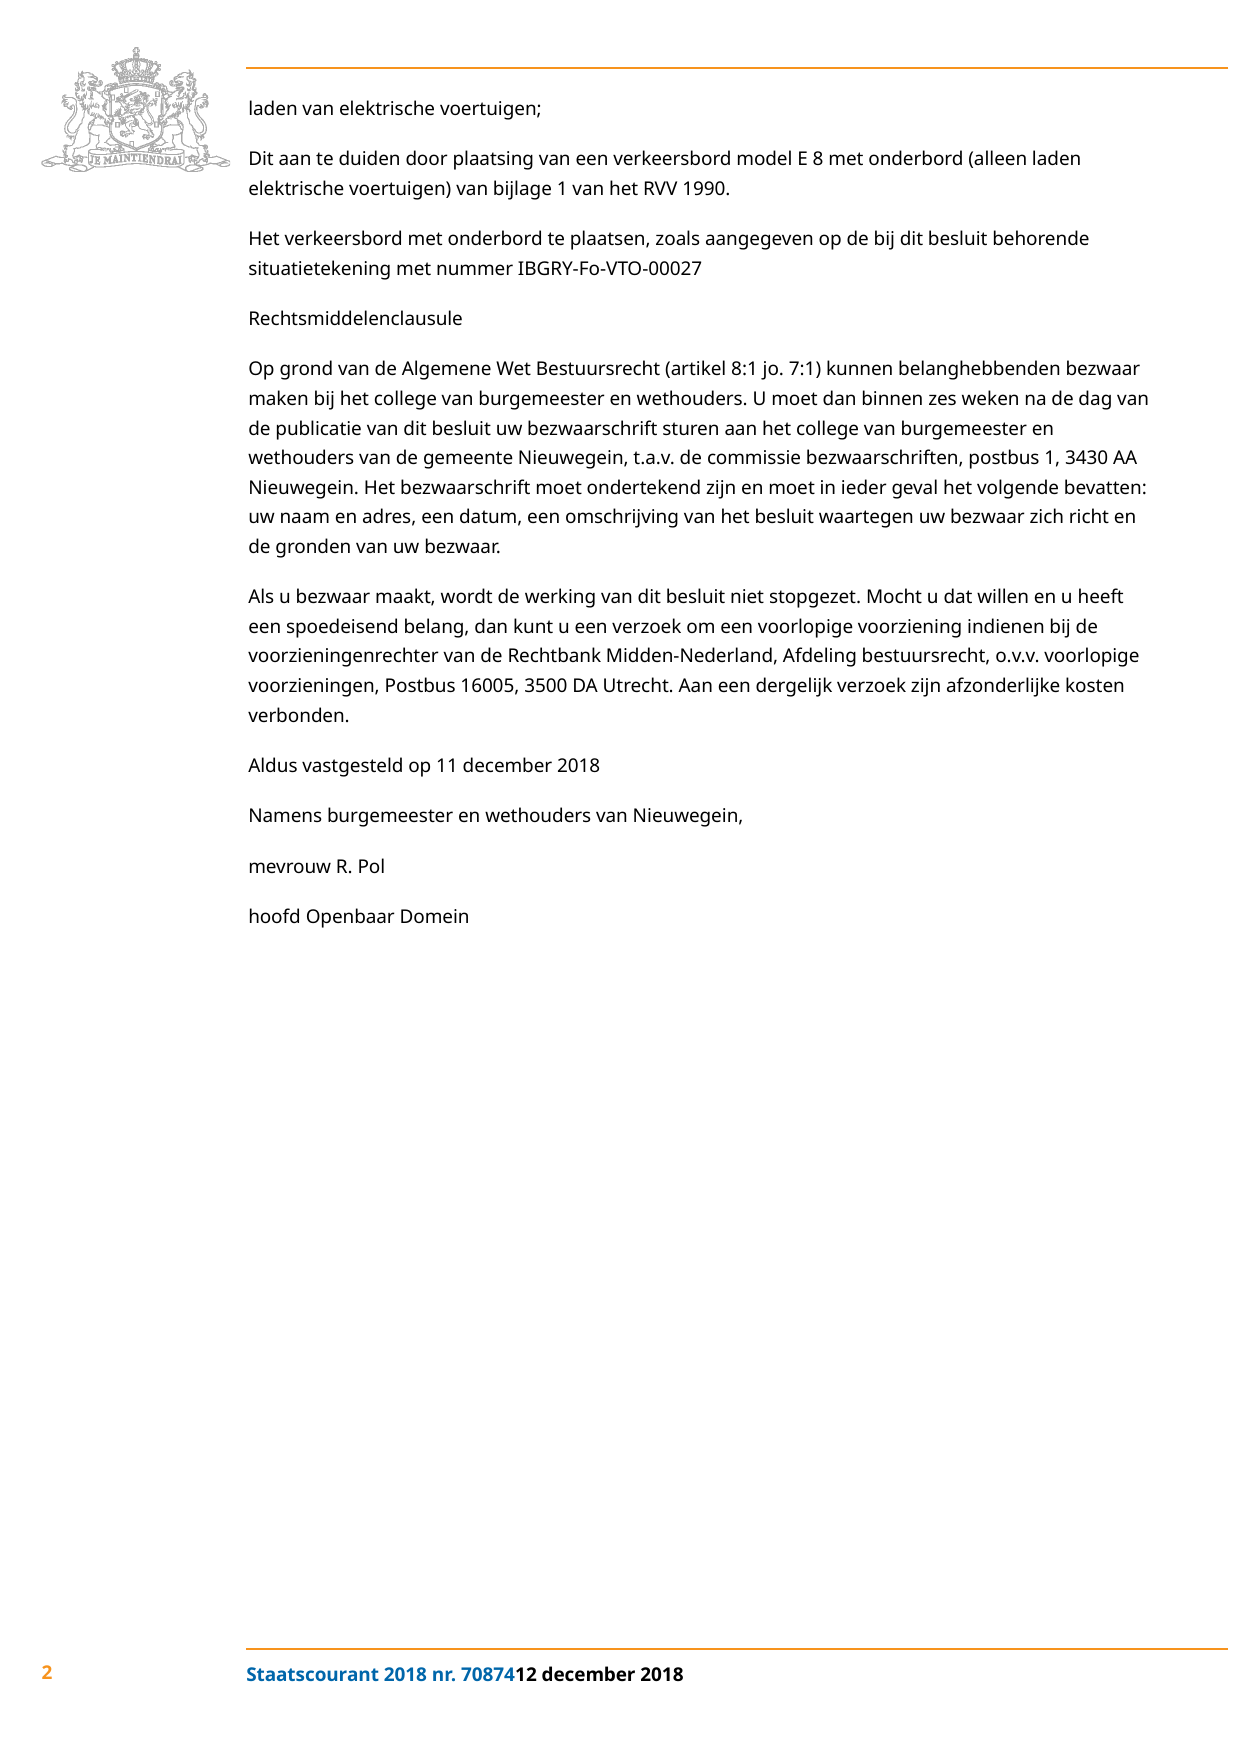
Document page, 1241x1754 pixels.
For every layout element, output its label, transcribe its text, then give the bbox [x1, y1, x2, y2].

text Namens burgemeester en wethouders van Nieuwegein, [248, 803, 1152, 828]
picture [41, 47, 231, 172]
text Het verkeersbord met onderbord te plaatsen, zoals aangegeven op de bij dit besluit behorende situatietekening met nummer IBGRY-Fo-VTO-00027 [248, 225, 1152, 281]
text mevrouw R. Pol [248, 853, 1152, 879]
text hoofd Openbaar Domein [248, 903, 1152, 929]
text Aldus vastgesteld op 11 december 2018 [248, 752, 1152, 778]
text Op grond van de Algemene Wet Bestuursrecht (artikel 8:1 jo. 7:1) kunnen belanghebbenden bezwaar maken bij het college van burgemeester en wethouders. U moet dan binnen zes weken na de dag van de publicatie van dit besluit uw bezwaarschrift sturen aan het college van burgemeester en wethouders van de gemeente Nieuwegein, t.a.v. de commissie bezwaarschriften, postbus 1, 3430 AA Nieuwegein. Het bezwaarschrift moet ondertekend zijn en moet in ieder geval het volgende bevatten: uw naam en adres, een datum, een omschrijving van het besluit waartegen uw bezwaar zich richt en de gronden van uw bezwaar. [248, 356, 1152, 559]
text laden van elektrische voertuigen; [248, 95, 1152, 121]
text Rechtsmiddelenclausule [248, 305, 1152, 331]
text Dit aan te duiden door plaatsing van een verkeersbord model E 8 met onderbord (alleen laden elektrische voertuigen) van bijlage 1 van het RVV 1990. [248, 145, 1152, 201]
text Als u bezwaar maakt, wordt de werking van dit besluit niet stopgezet. Mocht u dat willen en u heeft een spoedeisend belang, dan kunt u een verzoek om een voorlopige voorziening indienen bij de voorzieningenrechter van de Rechtbank Midden-Nederland, Afdeling bestuursrecht, o.v.v. voorlopige voorzieningen, Postbus 16005, 3500 DA Utrecht. Aan een dergelijk verzoek zijn afzonderlijke kosten verbonden. [248, 583, 1152, 728]
